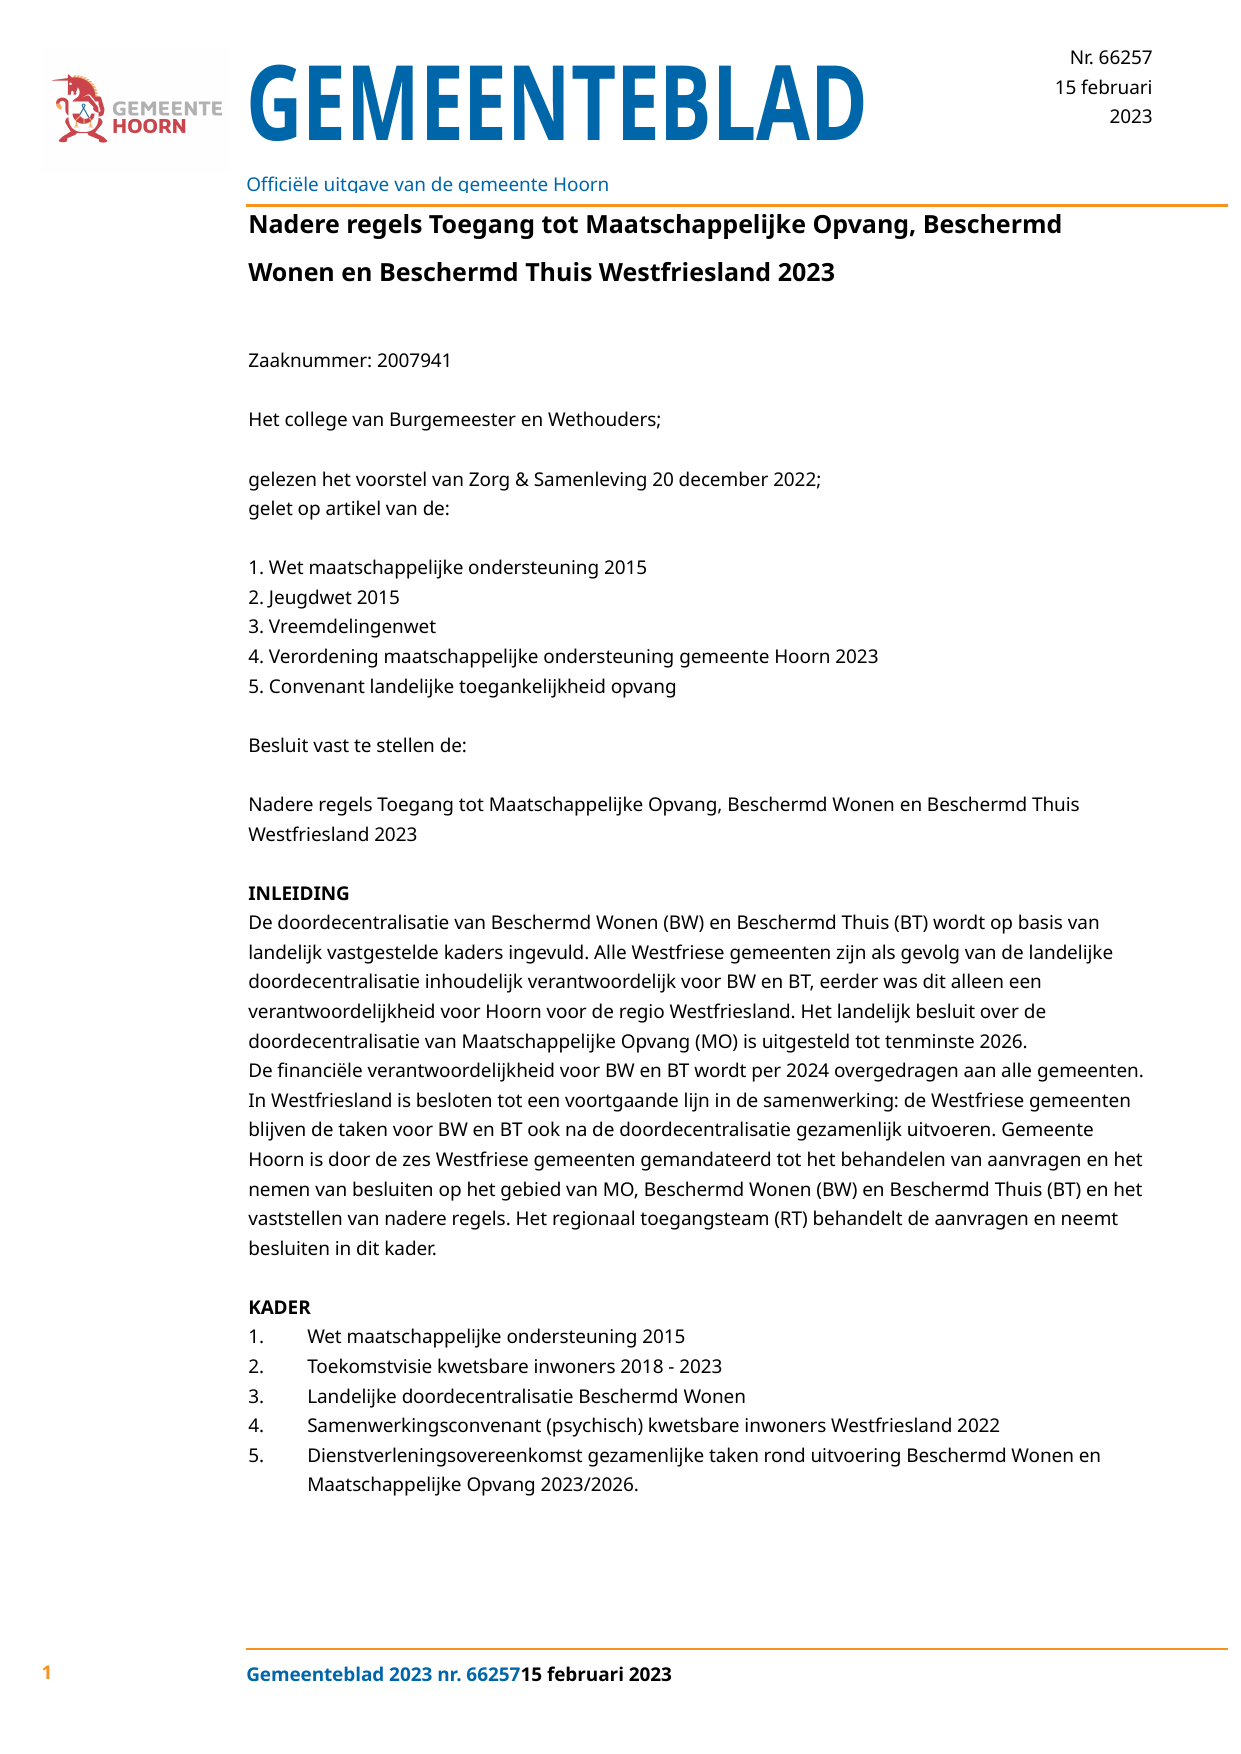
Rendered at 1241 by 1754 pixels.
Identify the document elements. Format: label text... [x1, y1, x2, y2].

text gelet op artikel van de: [248, 495, 1152, 521]
list Toekomstvisie kwetsbare inwoners 2018 - 2023 [248, 1353, 1152, 1379]
list Samenwerkingsconvenant (psychisch) kwetsbare inwoners Westfriesland 2022 [248, 1412, 1152, 1438]
text INLEIDING [248, 880, 1152, 906]
text Nadere regels Toegang tot Maatschappelijke Opvang, Beschermd Wonen en Beschermd Thuis Westfriesland 2023 [248, 791, 1152, 847]
text 3. Vreemdelingenwet [248, 614, 1152, 639]
text Zaaknummer: 2007941 [248, 347, 1152, 373]
text gelezen het voorstel van Zorg & Samenleving 20 december 2022; [248, 466, 1152, 492]
text Nadere regels Toegang tot Maatschappelijke Opvang, Beschermd Wonen en Beschermd Thuis Westfriesland 2023 [248, 207, 1152, 288]
text KADER [248, 1294, 1152, 1320]
text Het college van Burgemeester en Wethouders; [248, 407, 1152, 432]
text Besluit vast te stellen de: [248, 732, 1152, 758]
list Wet maatschappelijke ondersteuning 2015 [248, 1324, 1152, 1349]
text De doordecentralisatie van Beschermd Wonen (BW) en Beschermd Thuis (BT) wordt op basis van landelijk vastgestelde kaders ingevuld. Alle Westfriese gemeenten zijn als gevolg van de landelijke doordecentralisatie inhoudelijk verantwoordelijk voor BW en BT, eerder was dit alleen een verantwoordelijkheid voor Hoorn voor de regio Westfriesland. Het landelijk besluit over de doordecentralisatie van Maatschappelijke Opvang (MO) is uitgesteld tot tenminste 2026. [248, 909, 1152, 1054]
text De financiële verantwoordelijkheid voor BW en BT wordt per 2024 overgedragen aan alle gemeenten. In Westfriesland is besloten tot een voortgaande lijn in de samenwerking: de Westfriese gemeenten blijven de taken voor BW en BT ook na de doordecentralisatie gezamenlijk uitvoeren. Gemeente Hoorn is door de zes Westfriese gemeenten gemandateerd tot het behandelen van aanvragen en het nemen van besluiten op het gebied van MO, Beschermd Wonen (BW) en Beschermd Thuis (BT) en het vaststellen van nadere regels. Het regionaal toegangsteam (RT) behandelt de aanvragen en neemt besluiten in dit kader. [248, 1057, 1152, 1261]
list Landelijke doordecentralisatie Beschermd Wonen [248, 1383, 1152, 1409]
text 4. Verordening maatschappelijke ondersteuning gemeente Hoorn 2023 [248, 643, 1152, 669]
text 2. Jeugdwet 2015 [248, 584, 1152, 610]
text 5. Convenant landelijke toegankelijkheid opvang [248, 673, 1152, 699]
text 1. Wet maatschappelijke ondersteuning 2015 [248, 554, 1152, 580]
picture [41, 47, 231, 172]
list Dienstverleningsovereenkomst gezamenlijke taken rond uitvoering Beschermd Wonen en Maatschappelijke Opvang 2023/2026. [248, 1442, 1152, 1497]
